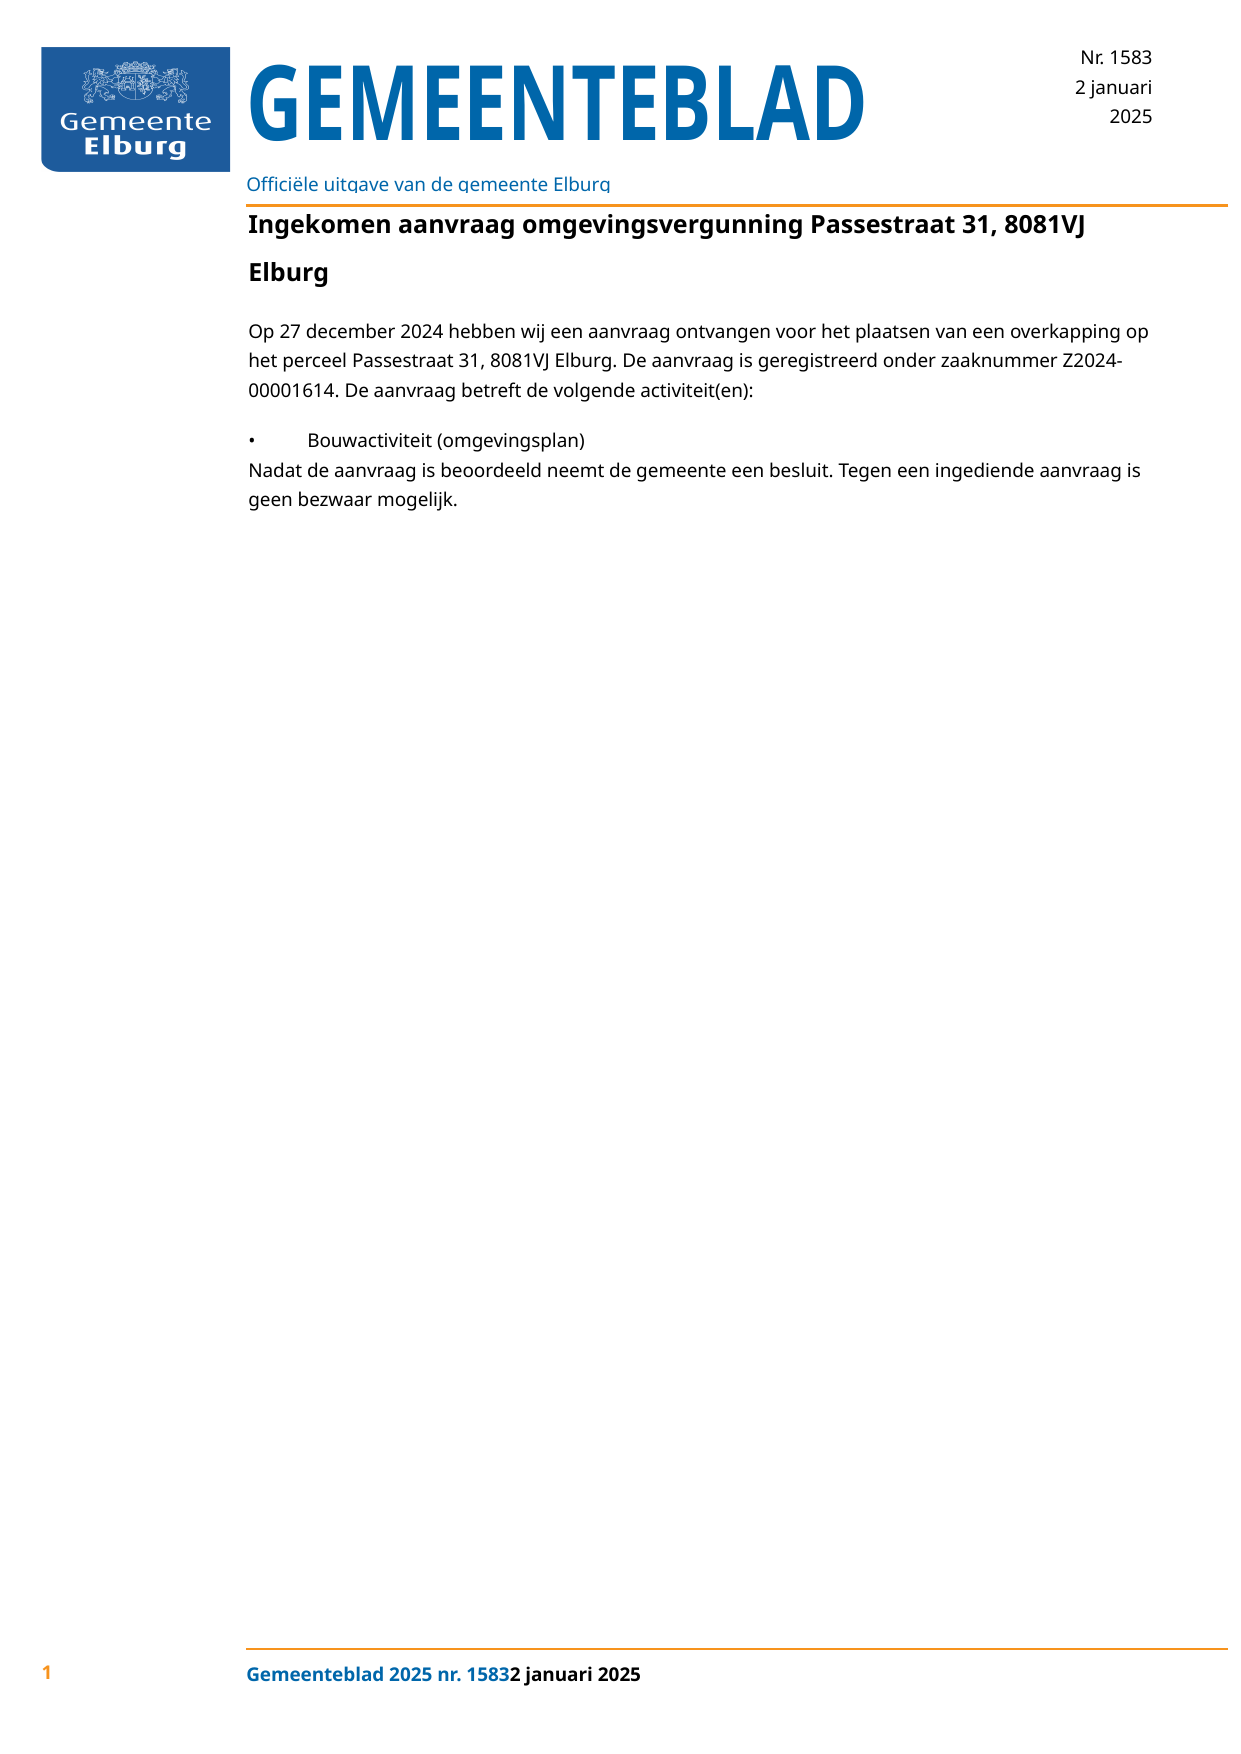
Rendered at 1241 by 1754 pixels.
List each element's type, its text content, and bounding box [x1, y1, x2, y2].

text Ingekomen aanvraag omgevingsvergunning Passestraat 31, 8081VJ Elburg [248, 207, 1152, 288]
list Bouwactiviteit (omgevingsplan) [248, 427, 1152, 453]
text Op 27 december 2024 hebben wij een aanvraag ontvangen voor het plaatsen van een overkapping op het perceel Passestraat 31, 8081VJ Elburg. De aanvraag is geregistreerd onder zaaknummer Z2024-00001614. De aanvraag betreft de volgende activiteit(en): [248, 318, 1152, 403]
picture [41, 47, 231, 172]
text Nadat de aanvraag is beoordeeld neemt de gemeente een besluit. Tegen een ingediende aanvraag is geen bezwaar mogelijk. [248, 457, 1152, 512]
